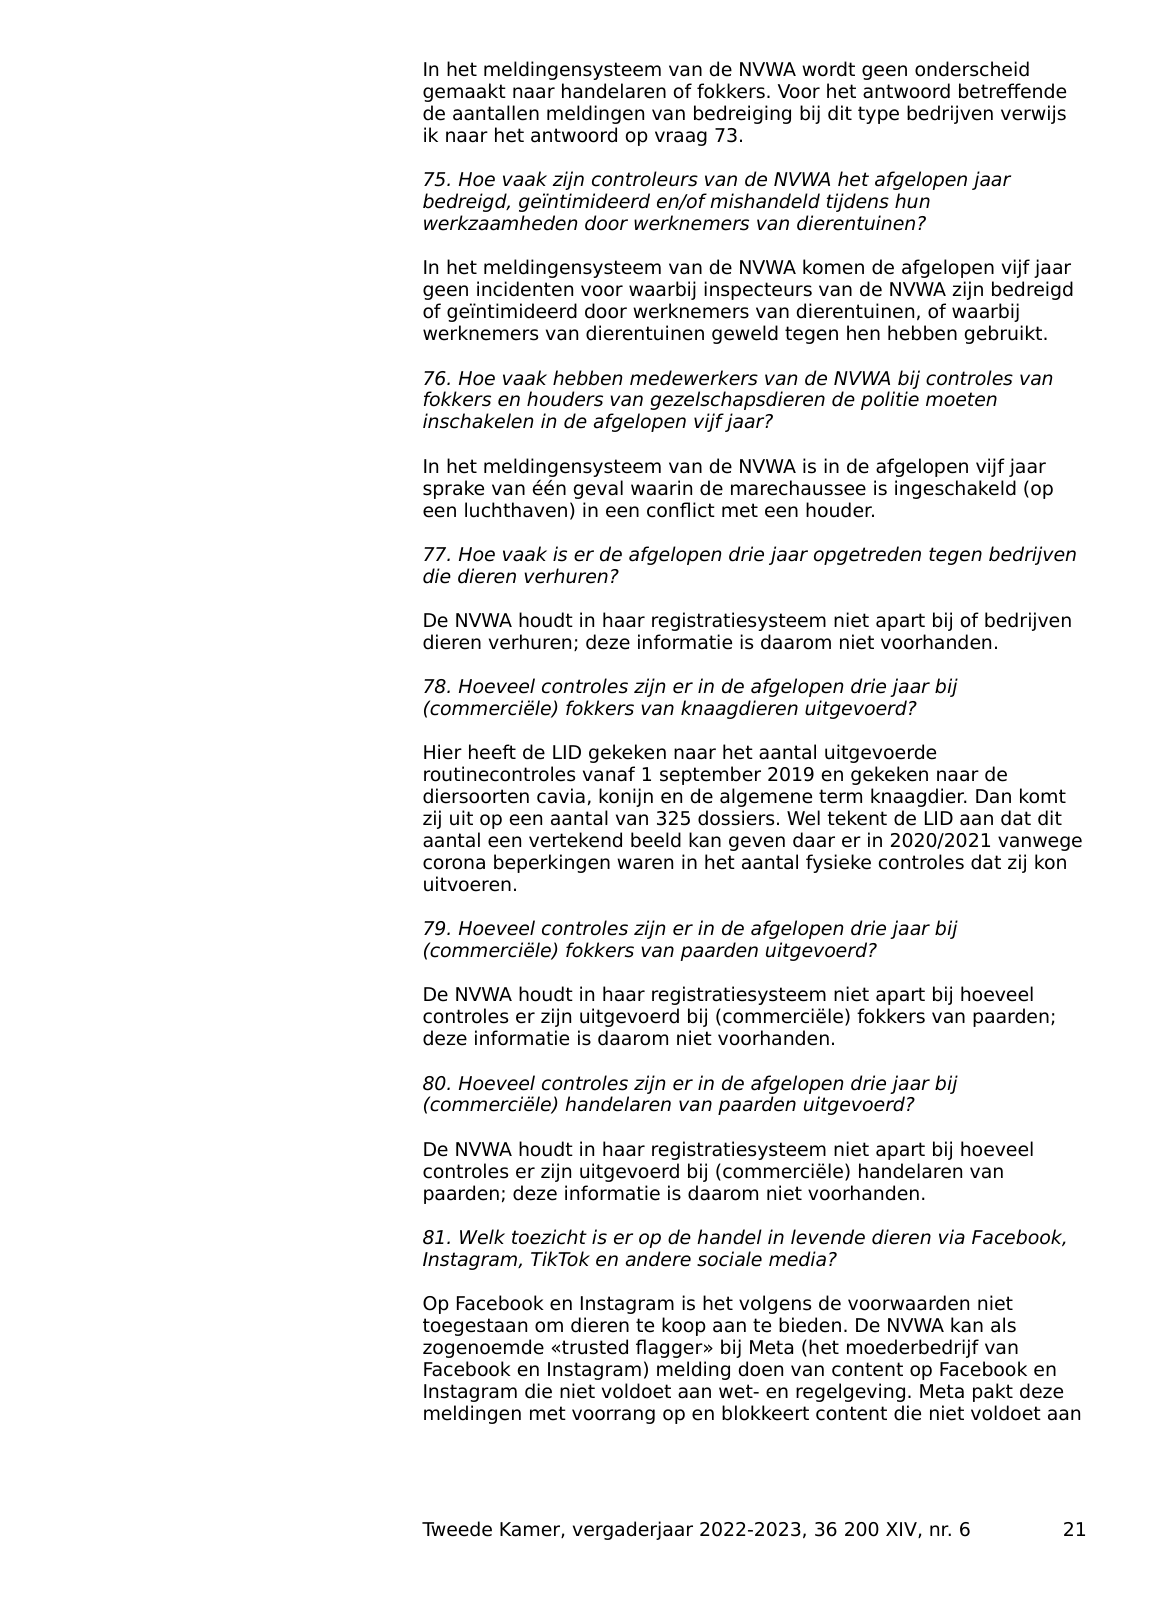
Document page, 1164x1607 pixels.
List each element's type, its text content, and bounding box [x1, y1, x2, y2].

text 79. Hoeveel controles zijn er in de afgelopen drie jaar bij (commerciële) fokkers van paarden uitgevoerd? [422, 918, 1087, 962]
text 78. Hoeveel controles zijn er in de afgelopen drie jaar bij (commerciële) fokkers van knaagdieren uitgevoerd? [422, 676, 1087, 720]
text De NVWA houdt in haar registratiesysteem niet apart bij of bedrijven dieren verhuren; deze informatie is daarom niet voorhanden. [422, 610, 1087, 654]
text In het meldingensysteem van de NVWA wordt geen onderscheid gemaakt naar handelaren of fokkers. Voor het antwoord betreffende de aantallen meldingen van bedreiging bij dit type bedrijven verwijs ik naar het antwoord op vraag 73. [422, 59, 1087, 147]
text 81. Welk toezicht is er op de handel in levende dieren via Facebook, Instagram, TikTok en andere sociale media? [422, 1227, 1087, 1271]
text Hier heeft de LID gekeken naar het aantal uitgevoerde routinecontroles vanaf 1 september 2019 en gekeken naar de diersoorten cavia, konijn en de algemene term knaagdier. Dan komt zij uit op een aantal van 325 dossiers. Wel tekent de LID aan dat dit aantal een vertekend beeld kan geven daar er in 2020/2021 vanwege corona beperkingen waren in het aantal fysieke controles dat zij kon uitvoeren. [422, 742, 1087, 896]
text 80. Hoeveel controles zijn er in de afgelopen drie jaar bij (commerciële) handelaren van paarden uitgevoerd? [422, 1072, 1087, 1116]
text Op Facebook en Instagram is het volgens de voorwaarden niet toegestaan om dieren te koop aan te bieden. De NVWA kan als zogenoemde «trusted flagger» bij Meta (het moederbedrijf van Facebook en Instagram) melding doen van content op Facebook en Instagram die niet voldoet aan wet- en regelgeving. Meta pakt deze meldingen met voorrang op en blokkeert content die niet voldoet aan [422, 1293, 1087, 1425]
text 77. Hoe vaak is er de afgelopen drie jaar opgetreden tegen bedrijven die dieren verhuren? [422, 544, 1087, 588]
text 76. Hoe vaak hebben medewerkers van de NVWA bij controles van fokkers en houders van gezelschapsdieren de politie moeten inschakelen in de afgelopen vijf jaar? [422, 367, 1087, 433]
text In het meldingensysteem van de NVWA is in de afgelopen vijf jaar sprake van één geval waarin de marechaussee is ingeschakeld (op een luchthaven) in een conflict met een houder. [422, 456, 1087, 521]
text In het meldingensysteem van de NVWA komen de afgelopen vijf jaar geen incidenten voor waarbij inspecteurs van de NVWA zijn bedreigd of geïntimideerd door werknemers van dierentuinen, of waarbij werknemers van dierentuinen geweld tegen hen hebben gebruikt. [422, 257, 1087, 345]
text De NVWA houdt in haar registratiesysteem niet apart bij hoeveel controles er zijn uitgevoerd bij (commerciële) handelaren van paarden; deze informatie is daarom niet voorhanden. [422, 1138, 1087, 1204]
text De NVWA houdt in haar registratiesysteem niet apart bij hoeveel controles er zijn uitgevoerd bij (commerciële) fokkers van paarden; deze informatie is daarom niet voorhanden. [422, 984, 1087, 1050]
text 75. Hoe vaak zijn controleurs van de NVWA het afgelopen jaar bedreigd, geïntimideerd en/of mishandeld tijdens hun werkzaamheden door werknemers van dierentuinen? [422, 169, 1087, 235]
